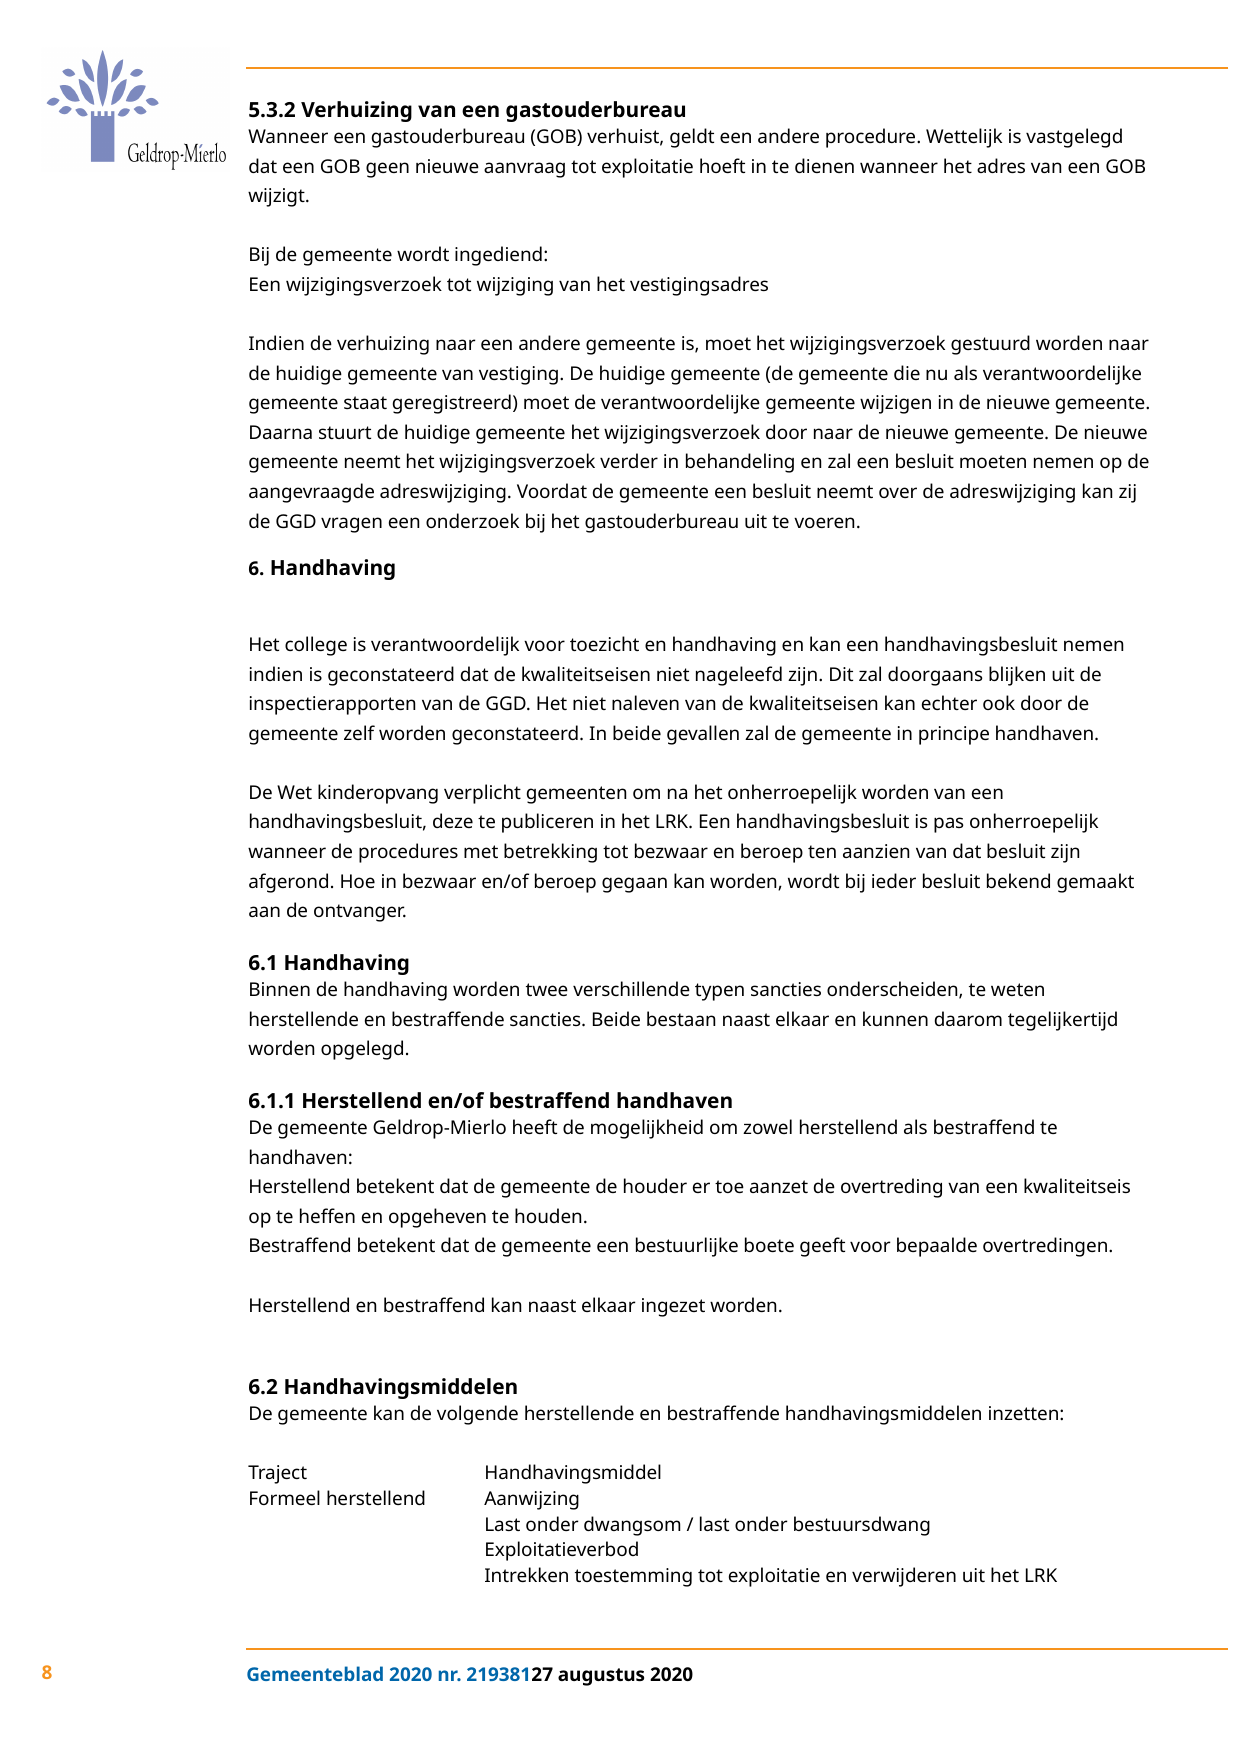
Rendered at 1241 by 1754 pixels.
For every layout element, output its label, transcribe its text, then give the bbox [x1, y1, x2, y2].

table_header Handhavingsmiddel [484, 1460, 1152, 1485]
text 6.1 Handhaving [248, 948, 1152, 976]
table_cell [248, 1563, 484, 1588]
text De Wet kinderopvang verplicht gemeenten om na het onherroepelijk worden van een handhavingsbesluit, deze te publiceren in het LRK. Een handhavingsbesluit is pas onherroepelijk wanneer de procedures met betrekking tot bezwaar en beroep ten aanzien van dat besluit zijn afgerond. Hoe in bezwaar en/of beroep gegaan kan worden, wordt bij ieder besluit bekend gemaakt aan de ontvanger. [248, 779, 1152, 923]
table_cell Last onder dwangsom / last onder bestuursdwang [484, 1511, 1152, 1537]
text Wanneer een gastouderbureau (GOB) verhuist, geldt een andere procedure. Wettelijk is vastgelegd dat een GOB geen nieuwe aanvraag tot exploitatie hoeft in te dienen wanneer het adres van een GOB wijzigt. [248, 123, 1152, 208]
text herstellende en bestraffende sancties. Beide bestaan naast elkaar en kunnen daarom tegelijkertijd [248, 1006, 1152, 1032]
table_cell [248, 1511, 484, 1537]
text Indien de verhuizing naar een andere gemeente is, moet het wijzigingsverzoek gestuurd worden naar de huidige gemeente van vestiging. De huidige gemeente (de gemeente die nu als verantwoordelijke gemeente staat geregistreerd) moet de verantwoordelijke gemeente wijzigen in de nieuwe gemeente. Daarna stuurt de huidige gemeente het wijzigingsverzoek door naar de nieuwe gemeente. De nieuwe gemeente neemt het wijzigingsverzoek verder in behandeling en zal een besluit moeten nemen op de aangevraagde adreswijziging. Voordat de gemeente een besluit neemt over de adreswijziging kan zij de GGD vragen een onderzoek bij het gastouderbureau uit te voeren. [248, 330, 1152, 533]
text Herstellend betekent dat de gemeente de houder er toe aanzet de overtreding van een kwaliteitseis op te heffen en opgeheven te houden. [248, 1173, 1152, 1229]
table_cell Exploitatieverbod [484, 1537, 1152, 1562]
picture [41, 47, 231, 172]
table_cell Aanwijzing [484, 1485, 1152, 1511]
text Een wijzigingsverzoek tot wijziging van het vestigingsadres [248, 271, 1152, 297]
text De gemeente Geldrop-Mierlo heeft de mogelijkheid om zowel herstellend als bestraffend te handhaven: [248, 1114, 1152, 1169]
text 6.1.1 Herstellend en/of bestraffend handhaven [248, 1086, 1152, 1114]
text Bij de gemeente wordt ingediend: [248, 242, 1152, 267]
text Herstellend en bestraffend kan naast elkaar ingezet worden. [248, 1292, 1152, 1317]
text worden opgelegd. [248, 1035, 1152, 1061]
text De gemeente kan de volgende herstellende en bestraffende handhavingsmiddelen inzetten: [248, 1400, 1152, 1426]
text 5.3.2 Verhuizing van een gastouderbureau [248, 95, 1152, 123]
table_cell [248, 1537, 484, 1562]
text Bestraffend betekent dat de gemeente een bestuurlijke boete geeft voor bepaalde overtredingen. [248, 1233, 1152, 1258]
table_cell Formeel herstellend [248, 1485, 484, 1511]
text Het college is verantwoordelijk voor toezicht en handhaving en kan een handhavingsbesluit nemen indien is geconstateerd dat de kwaliteitseisen niet nageleefd zijn. Dit zal doorgaans blijken uit de inspectierapporten van de GGD. Het niet naleven van de kwaliteitseisen kan echter ook door de gemeente zelf worden geconstateerd. In beide gevallen zal de gemeente in principe handhaven. [248, 631, 1152, 746]
text 6. Handhaving [248, 553, 1152, 582]
table_header Traject [248, 1460, 484, 1485]
text Binnen de handhaving worden twee verschillende typen sancties onderscheiden, te weten [248, 976, 1152, 1002]
text 6.2 Handhavingsmiddelen [248, 1372, 1152, 1400]
table_cell Intrekken toestemming tot exploitatie en verwijderen uit het LRK [484, 1563, 1152, 1588]
